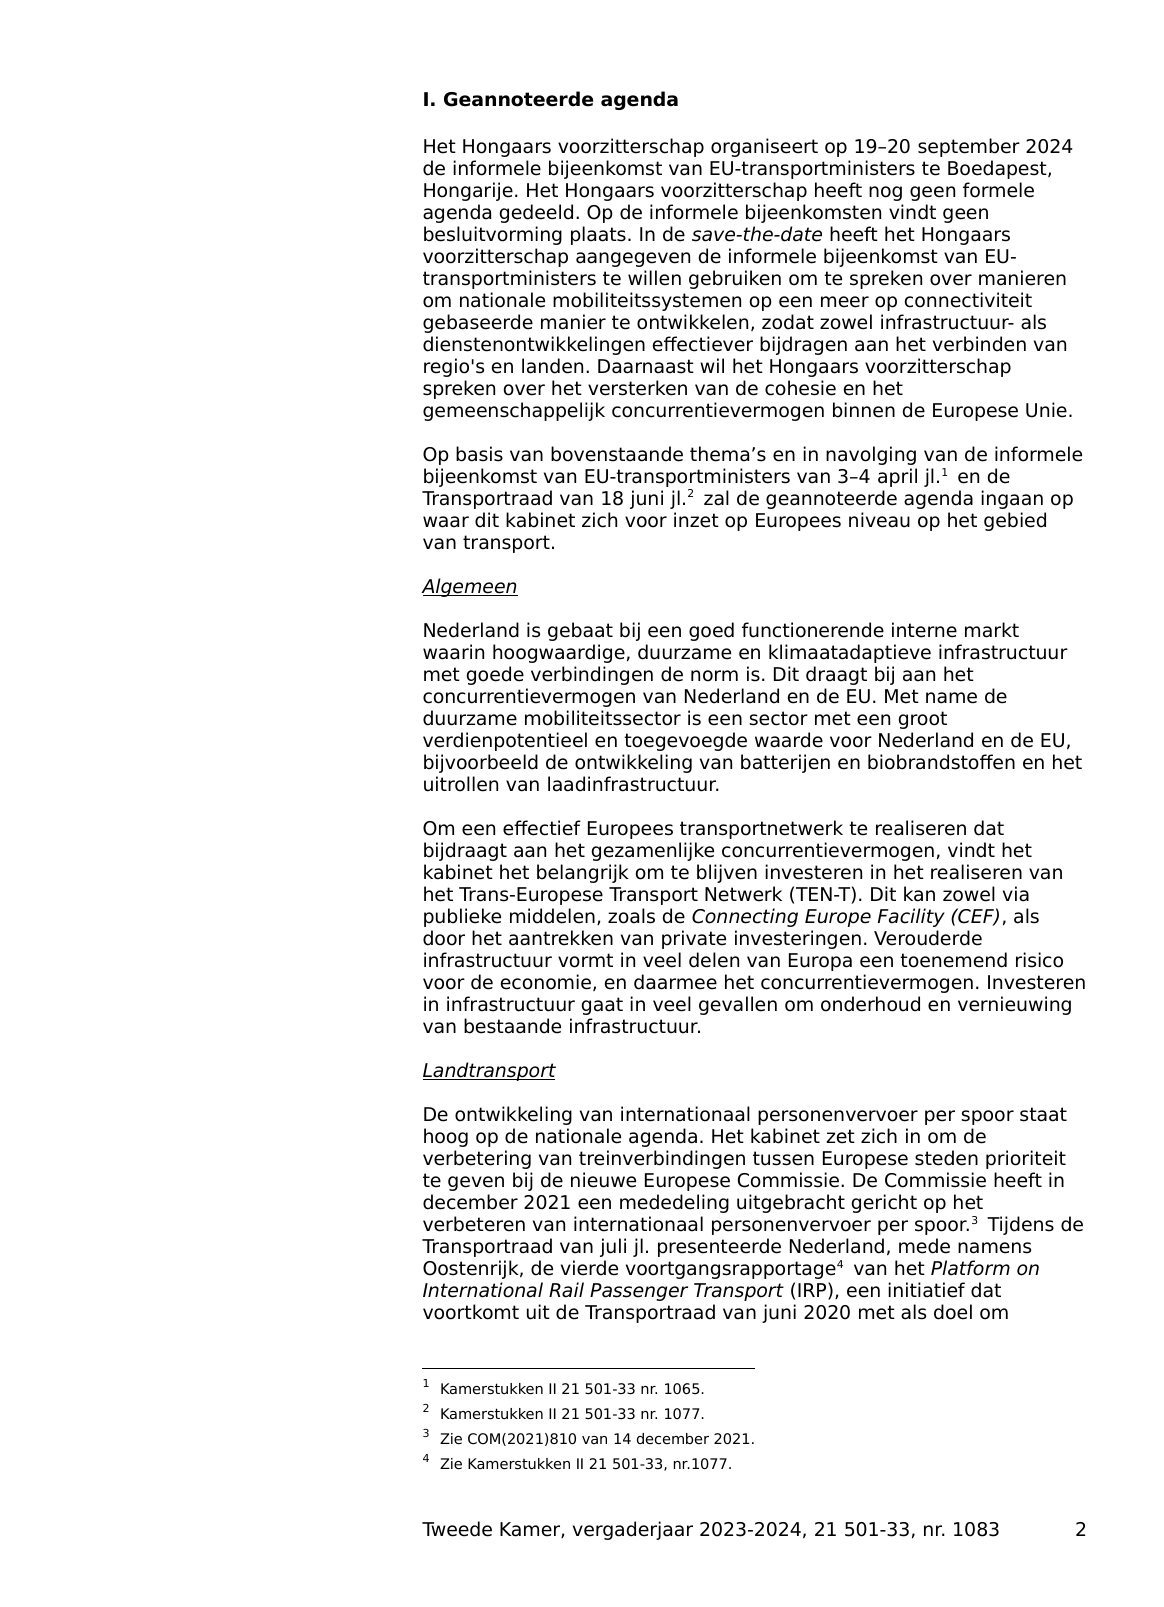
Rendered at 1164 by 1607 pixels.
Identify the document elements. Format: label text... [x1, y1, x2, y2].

subtitle Landtransport [422, 1060, 1087, 1082]
subtitle I. Geannoteerde agenda [422, 89, 1087, 111]
text Kamerstukken II 21 501-33 nr. 1065. [422, 1377, 1087, 1399]
text Het Hongaars voorzitterschap organiseert op 19–20 september 2024 de informele bijeenkomst van EU-transportministers te Boedapest, Hongarije. Het Hongaars voorzitterschap heeft nog geen formele agenda gedeeld. Op de informele bijeenkomsten vindt geen besluitvorming plaats. In de save-the-date heeft het Hongaars voorzitterschap aangegeven de informele bijeenkomst van EU-transportministers te willen gebruiken om te spreken over manieren om nationale mobiliteitssystemen op een meer op connectiviteit gebaseerde manier te ontwikkelen, zodat zowel infrastructuur- als dienstenontwikkelingen effectiever bijdragen aan het verbinden van regio's en landen. Daarnaast wil het Hongaars voorzitterschap spreken over het versterken van de cohesie en het gemeenschappelijk concurrentievermogen binnen de Europese Unie. [422, 136, 1087, 422]
text Nederland is gebaat bij een goed functionerende interne markt waarin hoogwaardige, duurzame en klimaatadaptieve infrastructuur met goede verbindingen de norm is. Dit draagt bij aan het concurrentievermogen van Nederland en de EU. Met name de duurzame mobiliteitssector is een sector met een groot verdienpotentieel en toegevoegde waarde voor Nederland en de EU, bijvoorbeeld de ontwikkeling van batterijen en biobrandstoffen en het uitrollen van laadinfrastructuur. [422, 620, 1087, 796]
text De ontwikkeling van internationaal personenvervoer per spoor staat hoog op de nationale agenda. Het kabinet zet zich in om de verbetering van treinverbindingen tussen Europese steden prioriteit te geven bij de nieuwe Europese Commissie. De Commissie heeft in december 2021 een mededeling uitgebracht gericht op het verbeteren van internationaal personenvervoer per spoor. Tijdens de Transportraad van juli jl. presenteerde Nederland, mede namens Oostenrijk, de vierde voortgangsrapportage van het Platform on International Rail Passenger Transport (IRP), een initiatief dat voortkomt uit de Transportraad van juni 2020 met als doel om [422, 1104, 1087, 1324]
subtitle Algemeen [422, 576, 1087, 598]
text Zie COM(2021)810 van 14 december 2021. [422, 1427, 1087, 1449]
text Zie Kamerstukken II 21 501-33, nr.1077. [422, 1452, 1087, 1474]
text Kamerstukken II 21 501-33 nr. 1077. [422, 1402, 1087, 1424]
text Om een effectief Europees transportnetwerk te realiseren dat bijdraagt aan het gezamenlijke concurrentievermogen, vindt het kabinet het belangrijk om te blijven investeren in het realiseren van het Trans-Europese Transport Netwerk (TEN-T). Dit kan zowel via publieke middelen, zoals de Connecting Europe Facility (CEF), als door het aantrekken van private investeringen. Verouderde infrastructuur vormt in veel delen van Europa een toenemend risico voor de economie, en daarmee het concurrentievermogen. Investeren in infrastructuur gaat in veel gevallen om onderhoud en vernieuwing van bestaande infrastructuur. [422, 818, 1087, 1038]
text Op basis van bovenstaande thema’s en in navolging van de informele bijeenkomst van EU-transportministers van 3–4 april jl. en de Transportraad van 18 juni jl. zal de geannoteerde agenda ingaan op waar dit kabinet zich voor inzet op Europees niveau op het gebied van transport. [422, 444, 1087, 554]
